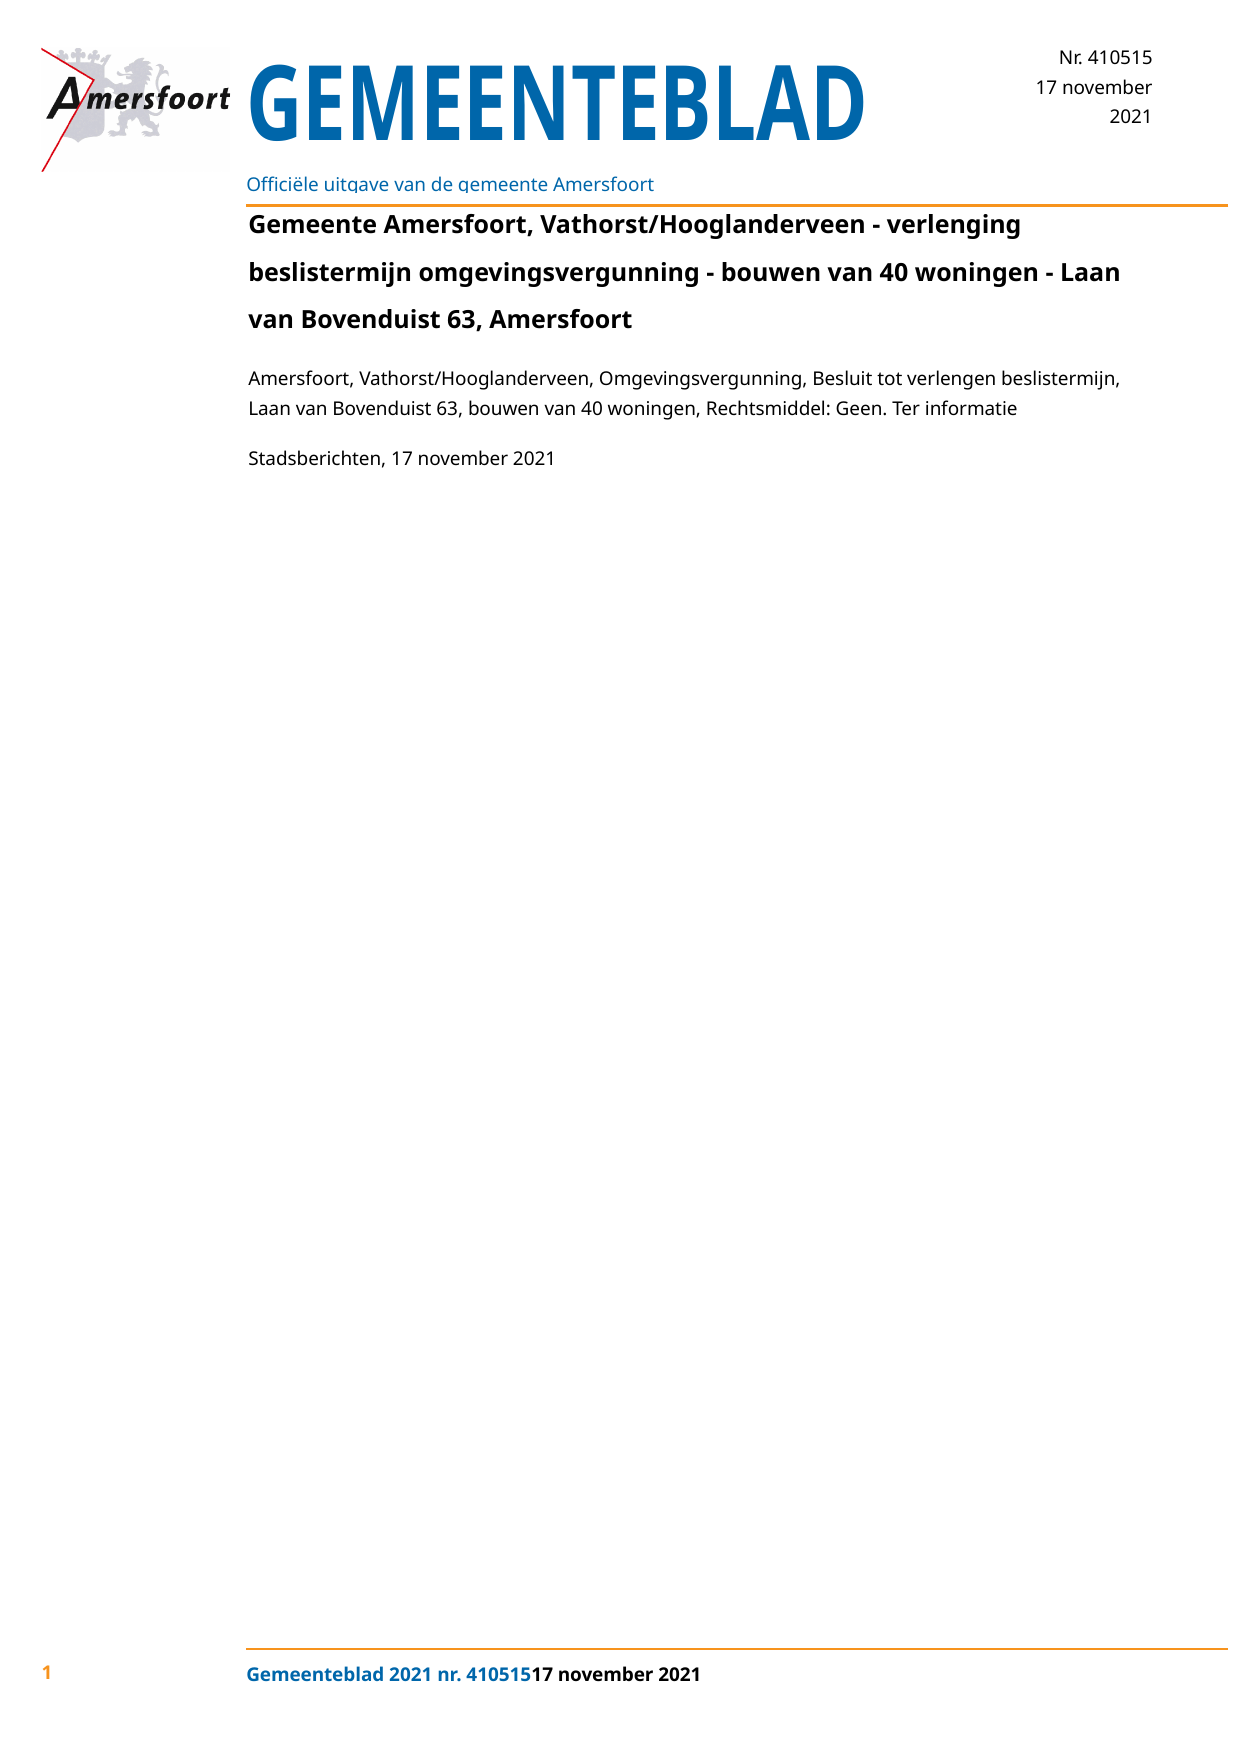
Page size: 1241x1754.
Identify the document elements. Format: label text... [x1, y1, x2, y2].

text Stadsberichten, 17 november 2021 [248, 446, 1152, 471]
text Gemeente Amersfoort, Vathorst/Hooglanderveen - verlenging beslistermijn omgevingsvergunning - bouwen van 40 woningen - Laan van Bovenduist 63, Amersfoort [248, 207, 1152, 336]
picture [41, 47, 231, 172]
text Amersfoort, Vathorst/Hooglanderveen, Omgevingsvergunning, Besluit tot verlengen beslistermijn, Laan van Bovenduist 63, bouwen van 40 woningen, Rechtsmiddel: Geen. Ter informatie [248, 366, 1152, 421]
